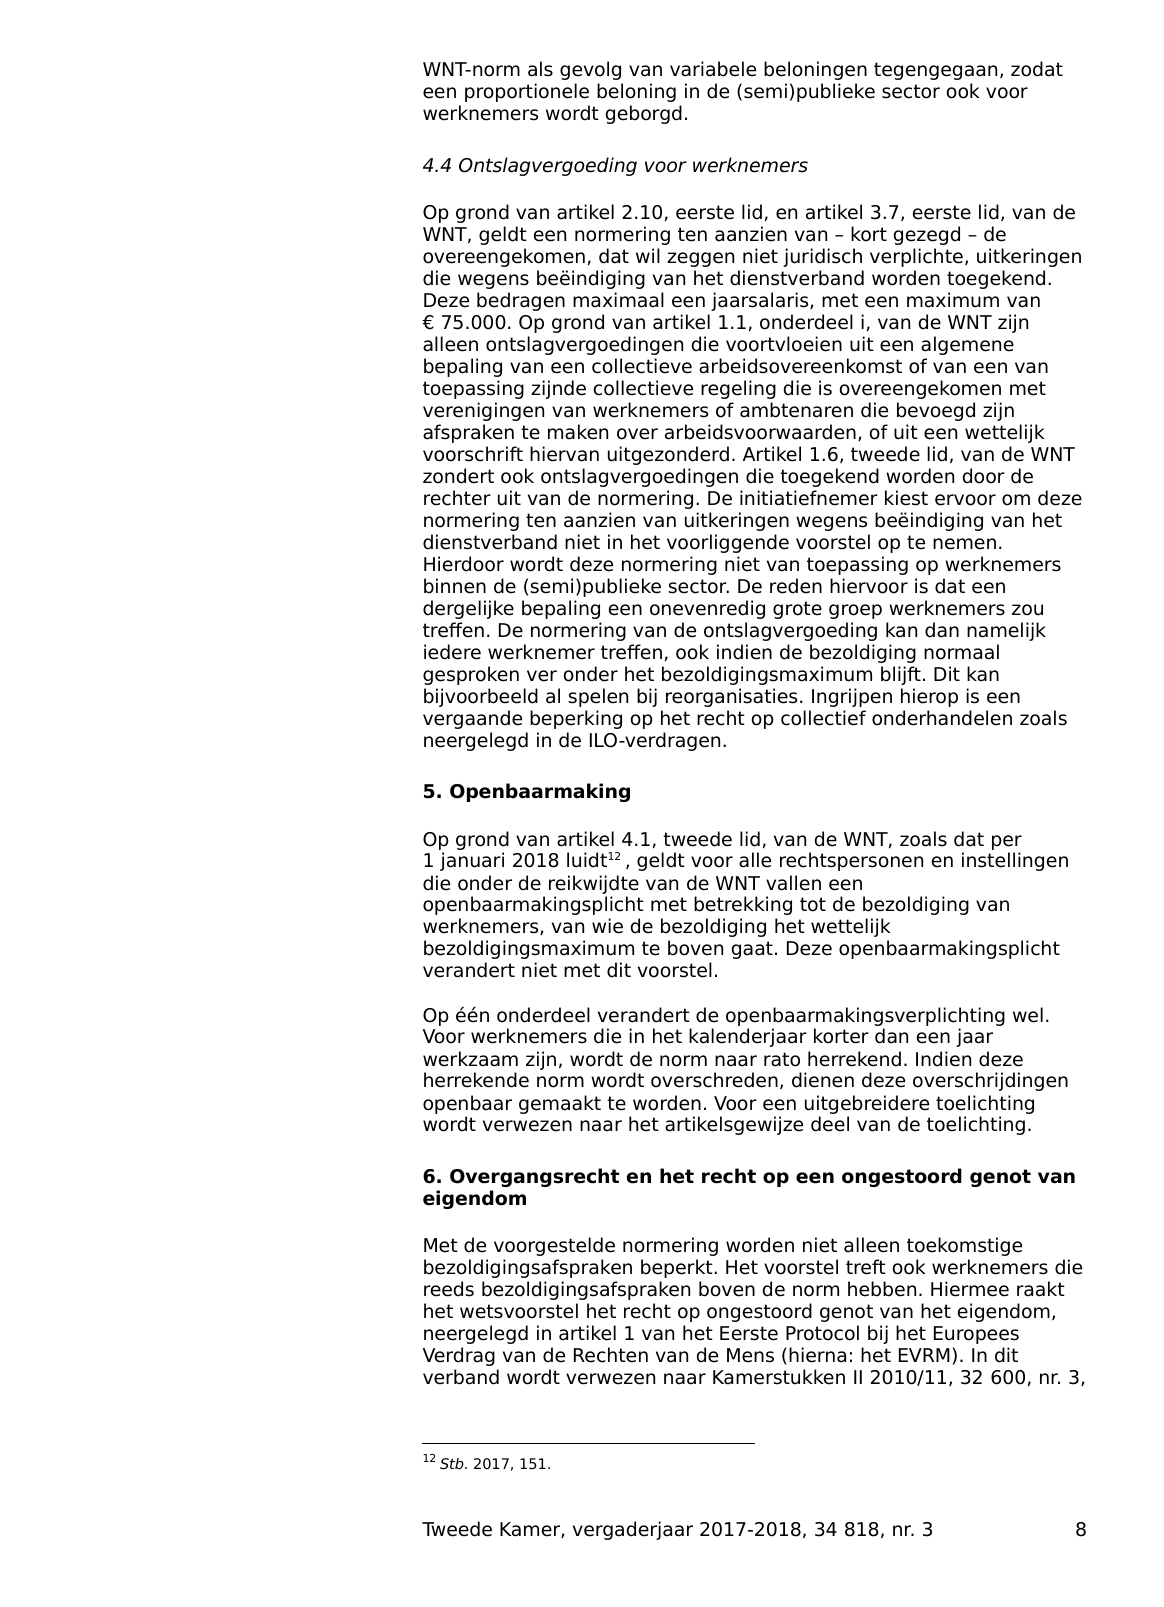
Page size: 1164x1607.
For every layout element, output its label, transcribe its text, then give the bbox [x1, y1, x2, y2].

text Stb. 2017, 151. [422, 1452, 1087, 1474]
subtitle 6. Overgangsrecht en het recht op een ongestoord genot van eigendom [422, 1166, 1087, 1210]
subtitle 4.4 Ontslagvergoeding voor werknemers [422, 155, 1087, 177]
text Met de voorgestelde normering worden niet alleen toekomstige bezoldigingsafspraken beperkt. Het voorstel treft ook werknemers die reeds bezoldigingsafspraken boven de norm hebben. Hiermee raakt het wetsvoorstel het recht op ongestoord genot van het eigendom, neergelegd in artikel 1 van het Eerste Protocol bij het Europees Verdrag van de Rechten van de Mens (hierna: het EVRM). In dit verband wordt verwezen naar Kamerstukken II 2010/11, 32 600, nr. 3, [422, 1235, 1087, 1389]
text Op één onderdeel verandert de openbaarmakingsverplichting wel. Voor werknemers die in het kalenderjaar korter dan een jaar werkzaam zijn, wordt de norm naar rato herrekend. Indien deze herrekende norm wordt overschreden, dienen deze overschrijdingen openbaar gemaakt te worden. Voor een uitgebreidere toelichting wordt verwezen naar het artikelsgewijze deel van de toelichting. [422, 1004, 1087, 1136]
text WNT-norm als gevolg van variabele beloningen tegengegaan, zodat een proportionele beloning in de (semi)publieke sector ook voor werknemers wordt geborgd. [422, 59, 1087, 125]
subtitle 5. Openbaarmaking [422, 781, 1087, 803]
text Op grond van artikel 2.10, eerste lid, en artikel 3.7, eerste lid, van de WNT, geldt een normering ten aanzien van – kort gezegd – de overeengekomen, dat wil zeggen niet juridisch verplichte, uitkeringen die wegens beëindiging van het dienstverband worden toegekend. Deze bedragen maximaal een jaarsalaris, met een maximum van € 75.000. Op grond van artikel 1.1, onderdeel i, van de WNT zijn alleen ontslagvergoedingen die voortvloeien uit een algemene bepaling van een collectieve arbeidsovereenkomst of van een van toepassing zijnde collectieve regeling die is overeengekomen met verenigingen van werknemers of ambtenaren die bevoegd zijn afspraken te maken over arbeidsvoorwaarden, of uit een wettelijk voorschrift hiervan uitgezonderd. Artikel 1.6, tweede lid, van de WNT zondert ook ontslagvergoedingen die toegekend worden door de rechter uit van de normering. De initiatiefnemer kiest ervoor om deze normering ten aanzien van uitkeringen wegens beëindiging van het dienstverband niet in het voorliggende voorstel op te nemen. Hierdoor wordt deze normering niet van toepassing op werknemers binnen de (semi)publieke sector. De reden hiervoor is dat een dergelijke bepaling een onevenredig grote groep werknemers zou treffen. De normering van de ontslagvergoeding kan dan namelijk iedere werknemer treffen, ook indien de bezoldiging normaal gesproken ver onder het bezoldigingsmaximum blijft. Dit kan bijvoorbeeld al spelen bij reorganisaties. Ingrijpen hierop is een vergaande beperking op het recht op collectief onderhandelen zoals neergelegd in de ILO-verdragen. [422, 202, 1087, 751]
text Op grond van artikel 4.1, tweede lid, van de WNT, zoals dat per 1 januari 2018 luidt, geldt voor alle rechtspersonen en instellingen die onder de reikwijdte van de WNT vallen een openbaarmakingsplicht met betrekking tot de bezoldiging van werknemers, van wie de bezoldiging het wettelijk bezoldigingsmaximum te boven gaat. Deze openbaarmakingsplicht verandert niet met dit voorstel. [422, 828, 1087, 982]
